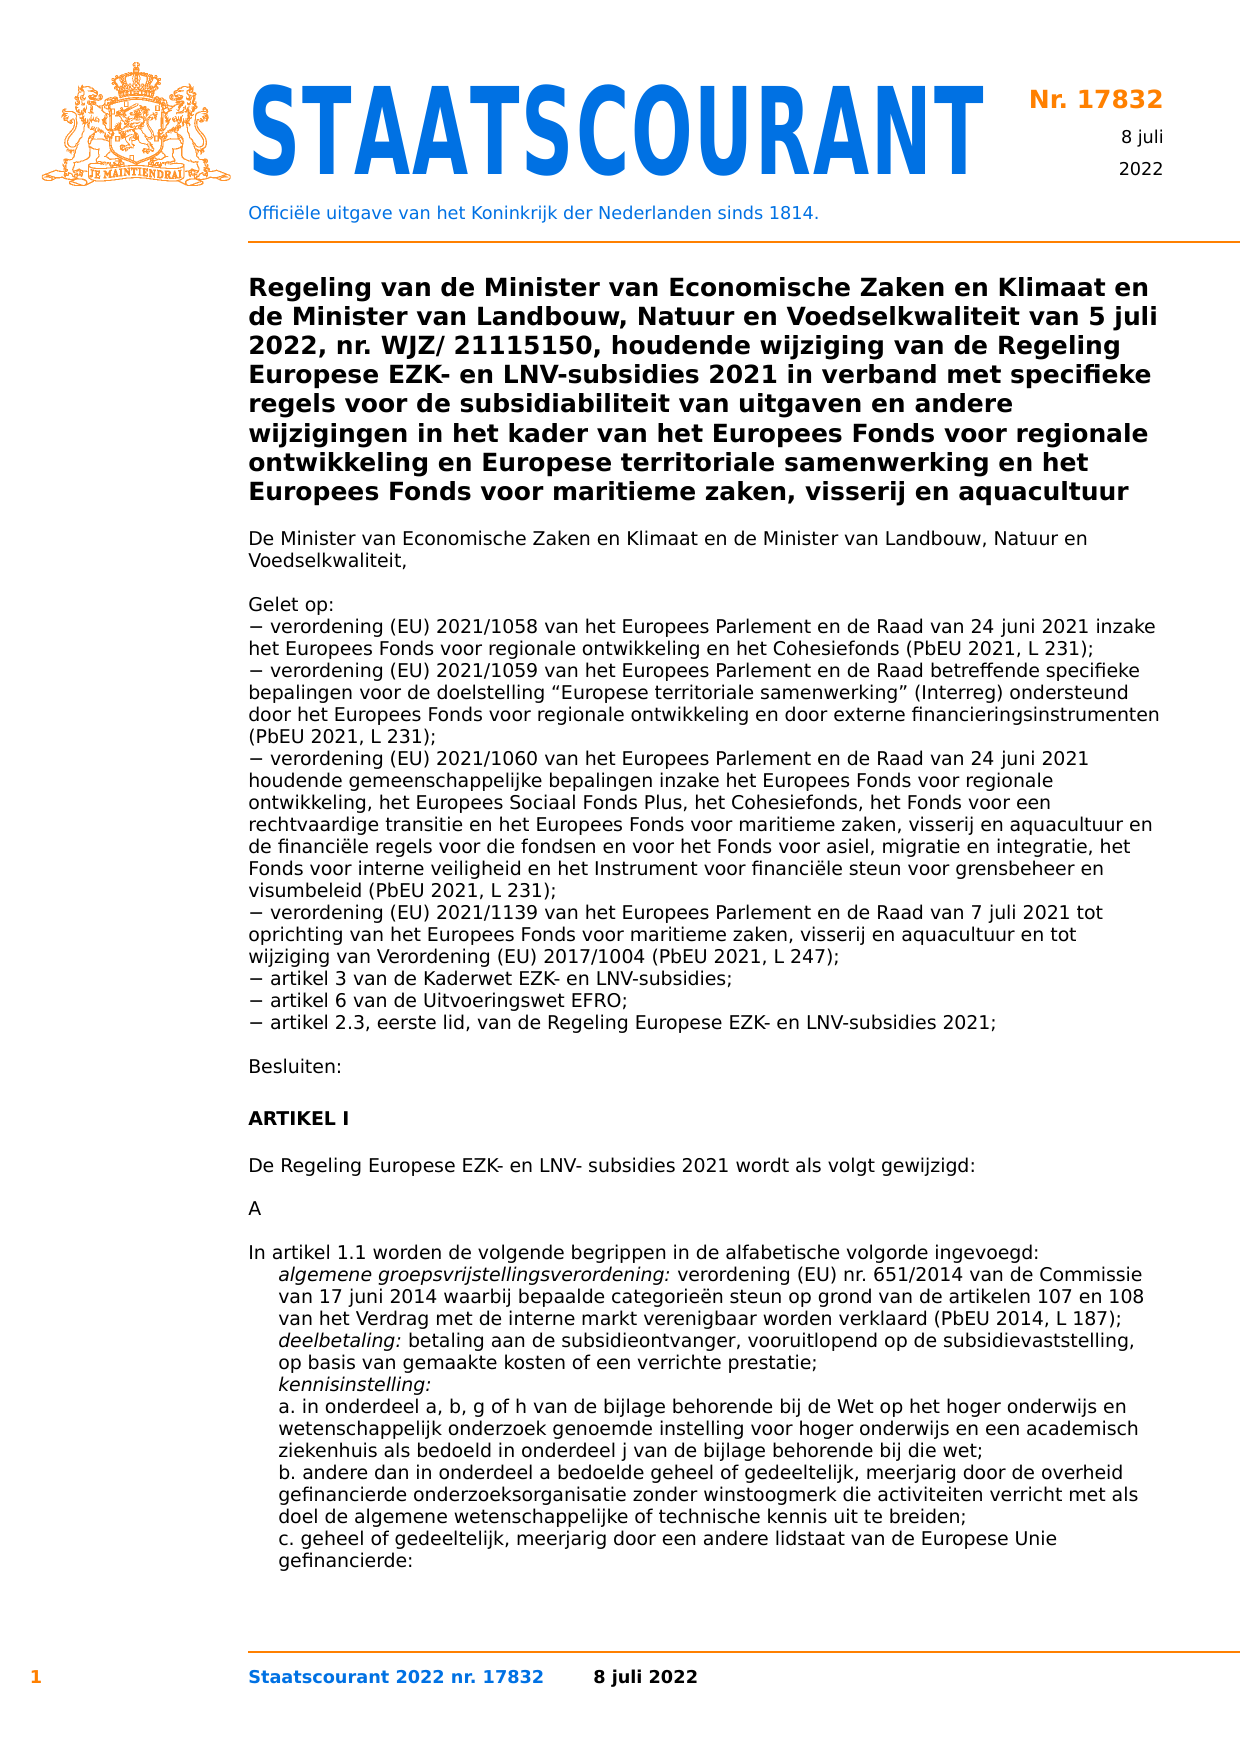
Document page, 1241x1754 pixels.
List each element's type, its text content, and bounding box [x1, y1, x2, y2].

text − verordening (EU) 2021/1060 van het Europees Parlement en de Raad van 24 juni 2021 houdende gemeenschappelijke bepalingen inzake het Europees Fonds voor regionale ontwikkeling, het Europees Sociaal Fonds Plus, het Cohesiefonds, het Fonds voor een rechtvaardige transitie en het Europees Fonds voor maritieme zaken, visserij en aquacultuur en de financiële regels voor die fondsen en voor het Fonds voor asiel, migratie en integratie, het Fonds voor interne veiligheid en het Instrument voor financiële steun voor grensbeheer en visumbeleid (PbEU 2021, L 231); [248, 748, 1163, 902]
text Gelet op: [248, 594, 1163, 616]
text algemene groepsvrijstellingsverordening: verordening (EU) nr. 651/2014 van de Commissie van 17 juni 2014 waarbij bepaalde categorieën steun op grond van de artikelen 107 en 108 van het Verdrag met de interne markt verenigbaar worden verklaard (PbEU 2014, L 187); [278, 1264, 1163, 1330]
subtitle ARTIKEL I [248, 1107, 1163, 1129]
table_header [25, 62, 248, 241]
text In artikel 1.1 worden de volgende begrippen in de alfabetische volgorde ingevoegd: [248, 1242, 1163, 1264]
table_cell 2022 [998, 153, 1240, 203]
text De Minister van Economische Zaken en Klimaat en de Minister van Landbouw, Natuur en Voedselkwaliteit, [248, 528, 1163, 572]
text − artikel 2.3, eerste lid, van de Regeling Europese EZK- en LNV-subsidies 2021; [248, 1012, 1163, 1034]
text b. andere dan in onderdeel a bedoelde geheel of gedeeltelijk, meerjarig door de overheid gefinancierde onderzoeksorganisatie zonder winstoogmerk die activiteiten verricht met als doel de algemene wetenschappelijke of technische kennis uit te breiden; [278, 1462, 1163, 1528]
text kennisinstelling: [278, 1374, 1163, 1396]
text De Regeling Europese EZK- en LNV- subsidies 2021 wordt als volgt gewijzigd: [248, 1154, 1163, 1176]
text A [248, 1198, 1163, 1220]
table_cell 8 juli [998, 121, 1240, 153]
text a. in onderdeel a, b, g of h van de bijlage behorende bij de Wet op het hoger onderwijs en wetenschappelijk onderzoek genoemde instelling voor hoger onderwijs en een academisch ziekenhuis als bedoeld in onderdeel j van de bijlage behorende bij die wet; [278, 1396, 1163, 1462]
text deelbetaling: betaling aan de subsidieontvanger, vooruitlopend op de subsidievaststelling, op basis van gemaakte kosten of een verrichte prestatie; [278, 1330, 1163, 1374]
picture [41, 62, 231, 186]
text − artikel 3 van de Kaderwet EZK- en LNV-subsidies; [248, 968, 1163, 990]
text c. geheel of gedeeltelijk, meerjarig door een andere lidstaat van de Europese Unie gefinancierde: [278, 1528, 1163, 1572]
table_header STAATSCOURANT [248, 62, 998, 203]
text − verordening (EU) 2021/1058 van het Europees Parlement en de Raad van 24 juni 2021 inzake het Europees Fonds voor regionale ontwikkeling en het Cohesiefonds (PbEU 2021, L 231); [248, 616, 1163, 660]
text Besluiten: [248, 1056, 1163, 1077]
table_header Nr. 17832 [998, 62, 1240, 121]
text − artikel 6 van de Uitvoeringswet EFRO; [248, 990, 1163, 1012]
text − verordening (EU) 2021/1059 van het Europees Parlement en de Raad betreffende specifieke bepalingen voor de doelstelling “Europese territoriale samenwerking” (Interreg) ondersteund door het Europees Fonds voor regionale ontwikkeling en door externe financieringsinstrumenten (PbEU 2021, L 231); [248, 660, 1163, 748]
text − verordening (EU) 2021/1139 van het Europees Parlement en de Raad van 7 juli 2021 tot oprichting van het Europees Fonds voor maritieme zaken, visserij en aquacultuur en tot wijziging van Verordening (EU) 2017/1004 (PbEU 2021, L 247); [248, 902, 1163, 968]
table_cell Officiële uitgave van het Koninkrijk der Nederlanden sinds 1814. [248, 203, 1240, 241]
subtitle Regeling van de Minister van Economische Zaken en Klimaat en de Minister van Landbouw, Natuur en Voedselkwaliteit van 5 juli 2022, nr. WJZ/ 21115150, houdende wijziging van de Regeling Europese EZK- en LNV-subsidies 2021 in verband met specifieke regels voor de subsidiabiliteit van uitgaven en andere wijzigingen in het kader van het Europees Fonds voor regionale ontwikkeling en Europese territoriale samenwerking en het Europees Fonds voor maritieme zaken, visserij en aquacultuur [248, 273, 1163, 506]
